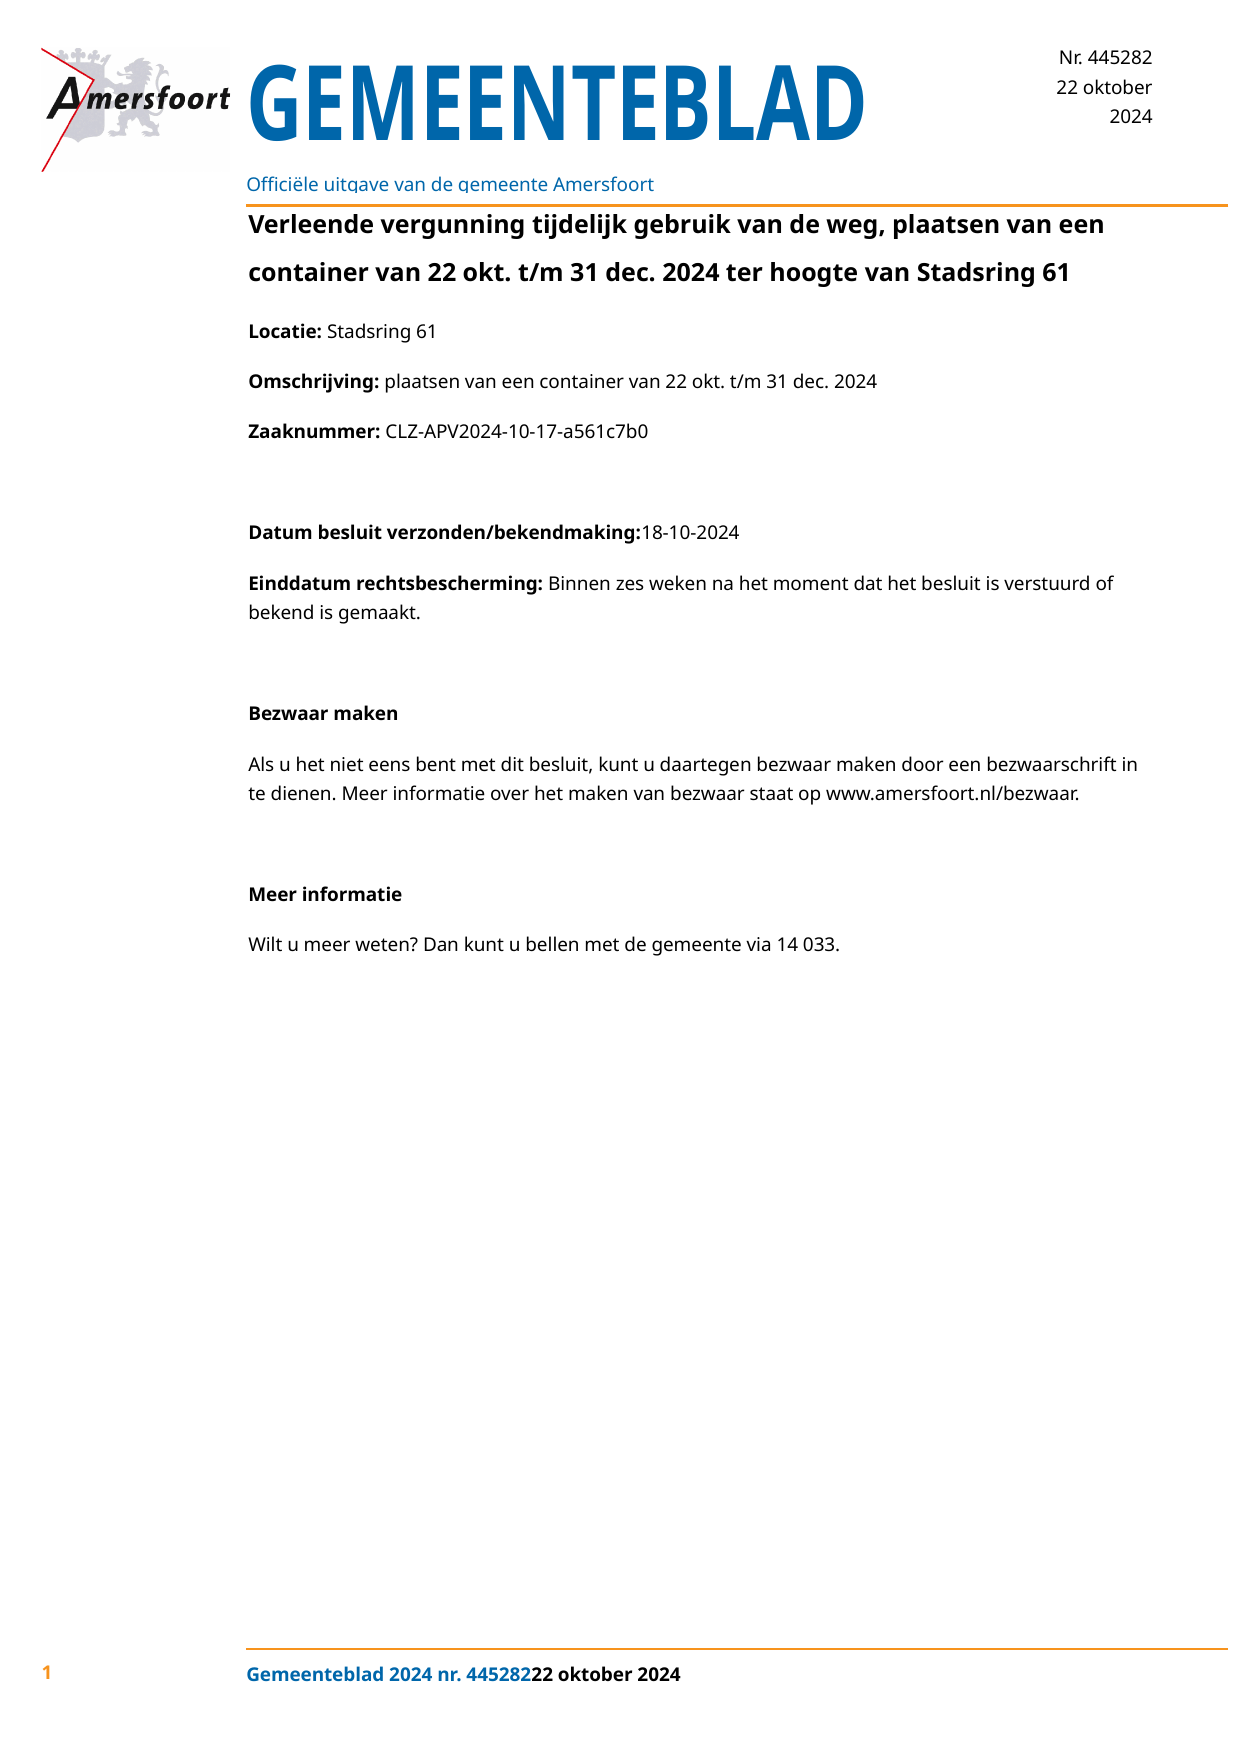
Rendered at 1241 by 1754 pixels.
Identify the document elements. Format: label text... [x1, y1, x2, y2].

text Verleende vergunning tijdelijk gebruik van de weg, plaatsen van een container van 22 okt. t/m 31 dec. 2024 ter hoogte van Stadsring 61 [248, 207, 1152, 288]
picture [41, 47, 231, 172]
text Einddatum rechtsbescherming: Binnen zes weken na het moment dat het besluit is verstuurd of bekend is gemaakt. [248, 570, 1152, 625]
text Omschrijving: plaatsen van een container van 22 okt. t/m 31 dec. 2024 [248, 368, 1152, 394]
text Locatie: Stadsring 61 [248, 318, 1152, 344]
text Datum besluit verzonden/bekendmaking:18-10-2024 [248, 519, 1152, 545]
text Wilt u meer weten? Dan kunt u bellen met de gemeente via 14 033. [248, 932, 1152, 957]
text Bezwaar maken [248, 700, 1152, 726]
text Zaaknummer: CLZ-APV2024-10-17-a561c7b0 [248, 419, 1152, 444]
text Meer informatie [248, 881, 1152, 907]
text Als u het niet eens bent met dit besluit, kunt u daartegen bezwaar maken door een bezwaarschrift in te dienen. Meer informatie over het maken van bezwaar staat op www.amersfoort.nl/bezwaar. [248, 751, 1152, 806]
